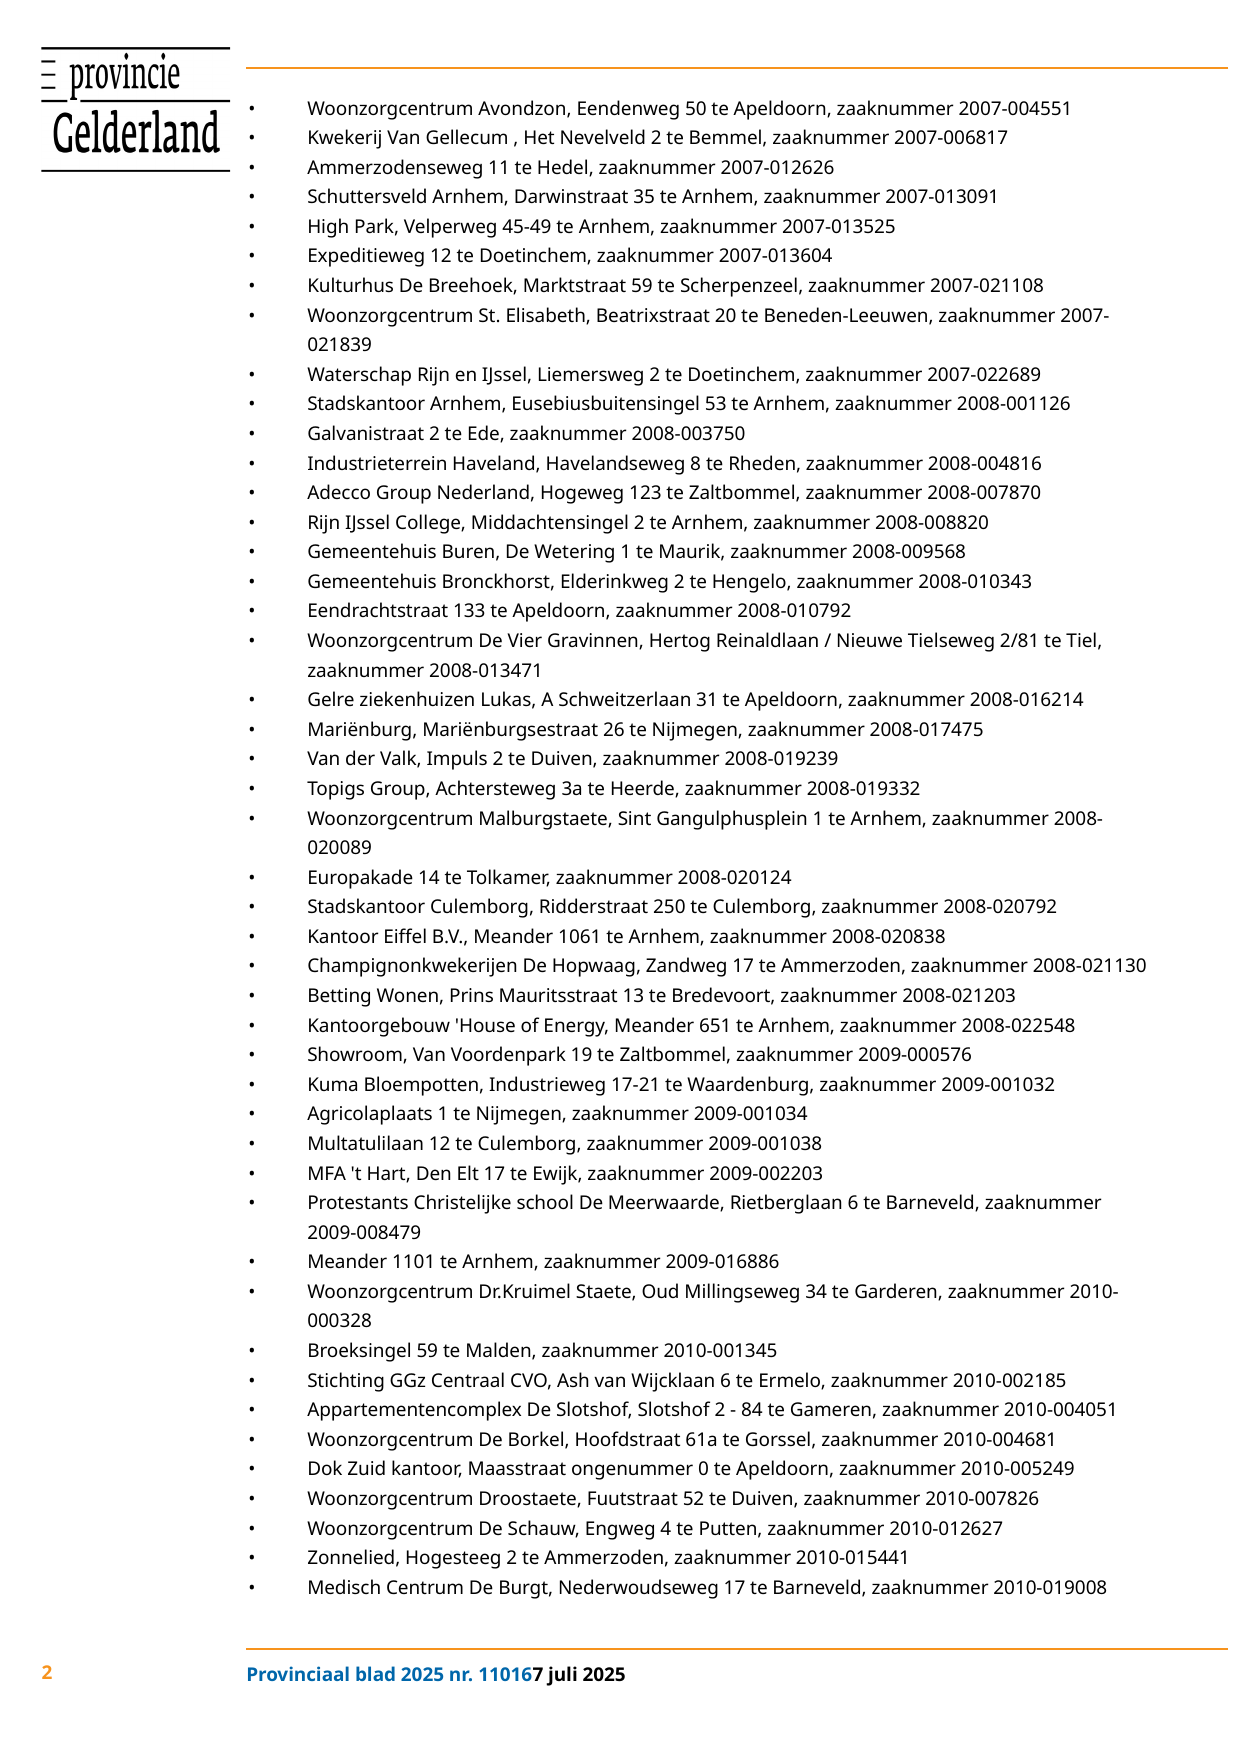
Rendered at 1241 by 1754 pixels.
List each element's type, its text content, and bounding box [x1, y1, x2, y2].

list Champignonkwekerijen De Hopwaag, Zandweg 17 te Ammerzoden, zaaknummer 2008-021130 [248, 953, 1152, 978]
list Medisch Centrum De Burgt, Nederwoudseweg 17 te Barneveld, zaaknummer 2010-019008 [248, 1574, 1152, 1600]
list Kantoor Eiffel B.V., Meander 1061 te Arnhem, zaaknummer 2008-020838 [248, 923, 1152, 949]
list Zonnelied, Hogesteeg 2 te Ammerzoden, zaaknummer 2010-015441 [248, 1544, 1152, 1570]
list Appartementencomplex De Slotshof, Slotshof 2 - 84 te Gameren, zaaknummer 2010-004051 [248, 1396, 1152, 1422]
list Van der Valk, Impuls 2 te Duiven, zaaknummer 2008-019239 [248, 746, 1152, 771]
list Stadskantoor Culemborg, Ridderstraat 250 te Culemborg, zaaknummer 2008-020792 [248, 893, 1152, 919]
list Gemeentehuis Buren, De Wetering 1 te Maurik, zaaknummer 2008-009568 [248, 538, 1152, 564]
list Kulturhus De Breehoek, Marktstraat 59 te Scherpenzeel, zaaknummer 2007-021108 [248, 272, 1152, 298]
list Galvanistraat 2 te Ede, zaaknummer 2008-003750 [248, 420, 1152, 446]
list Woonzorgcentrum Droostaete, Fuutstraat 52 te Duiven, zaaknummer 2010-007826 [248, 1485, 1152, 1511]
list Kantoorgebouw 'House of Energy, Meander 651 te Arnhem, zaaknummer 2008-022548 [248, 1012, 1152, 1038]
list Eendrachtstraat 133 te Apeldoorn, zaaknummer 2008-010792 [248, 598, 1152, 623]
list Gelre ziekenhuizen Lukas, A Schweitzerlaan 31 te Apeldoorn, zaaknummer 2008-016214 [248, 686, 1152, 712]
list Woonzorgcentrum De Schauw, Engweg 4 te Putten, zaaknummer 2010-012627 [248, 1515, 1152, 1541]
list Woonzorgcentrum De Borkel, Hoofdstraat 61a te Gorssel, zaaknummer 2010-004681 [248, 1426, 1152, 1452]
list Kuma Bloempotten, Industrieweg 17-21 te Waardenburg, zaaknummer 2009-001032 [248, 1071, 1152, 1097]
list Meander 1101 te Arnhem, zaaknummer 2009-016886 [248, 1248, 1152, 1274]
list Industrieterrein Haveland, Havelandseweg 8 te Rheden, zaaknummer 2008-004816 [248, 450, 1152, 476]
list Showroom, Van Voordenpark 19 te Zaltbommel, zaaknummer 2009-000576 [248, 1041, 1152, 1067]
list Broeksingel 59 te Malden, zaaknummer 2010-001345 [248, 1337, 1152, 1363]
list Dok Zuid kantoor, Maasstraat ongenummer 0 te Apeldoorn, zaaknummer 2010-005249 [248, 1456, 1152, 1481]
list Adecco Group Nederland, Hogeweg 123 te Zaltbommel, zaaknummer 2008-007870 [248, 479, 1152, 505]
list Ammerzodenseweg 11 te Hedel, zaaknummer 2007-012626 [248, 154, 1152, 180]
picture [41, 47, 231, 172]
list Gemeentehuis Bronckhorst, Elderinkweg 2 te Hengelo, zaaknummer 2008-010343 [248, 568, 1152, 594]
list Kwekerij Van Gellecum , Het Nevelveld 2 te Bemmel, zaaknummer 2007-006817 [248, 124, 1152, 150]
list Woonzorgcentrum St. Elisabeth, Beatrixstraat 20 te Beneden-Leeuwen, zaaknummer 2007-021839 [248, 302, 1152, 357]
list Mariënburg, Mariënburgsestraat 26 te Nijmegen, zaaknummer 2008-017475 [248, 716, 1152, 742]
list Stadskantoor Arnhem, Eusebiusbuitensingel 53 te Arnhem, zaaknummer 2008-001126 [248, 391, 1152, 416]
list Betting Wonen, Prins Mauritsstraat 13 te Bredevoort, zaaknummer 2008-021203 [248, 982, 1152, 1008]
list Europakade 14 te Tolkamer, zaaknummer 2008-020124 [248, 864, 1152, 890]
list Rijn IJssel College, Middachtensingel 2 te Arnhem, zaaknummer 2008-008820 [248, 509, 1152, 535]
list Waterschap Rijn en IJssel, Liemersweg 2 te Doetinchem, zaaknummer 2007-022689 [248, 361, 1152, 387]
list MFA 't Hart, Den Elt 17 te Ewijk, zaaknummer 2009-002203 [248, 1160, 1152, 1186]
list Topigs Group, Achtersteweg 3a te Heerde, zaaknummer 2008-019332 [248, 775, 1152, 801]
list Multatulilaan 12 te Culemborg, zaaknummer 2009-001038 [248, 1130, 1152, 1156]
list Woonzorgcentrum De Vier Gravinnen, Hertog Reinaldlaan / Nieuwe Tielseweg 2/81 te Tiel, zaaknummer 2008-013471 [248, 627, 1152, 683]
list Expeditieweg 12 te Doetinchem, zaaknummer 2007-013604 [248, 243, 1152, 268]
list Woonzorgcentrum Dr.Kruimel Staete, Oud Millingseweg 34 te Garderen, zaaknummer 2010-000328 [248, 1278, 1152, 1333]
list Protestants Christelijke school De Meerwaarde, Rietberglaan 6 te Barneveld, zaaknummer 2009-008479 [248, 1189, 1152, 1245]
list Woonzorgcentrum Malburgstaete, Sint Gangulphusplein 1 te Arnhem, zaaknummer 2008-020089 [248, 805, 1152, 860]
list Agricolaplaats 1 te Nijmegen, zaaknummer 2009-001034 [248, 1101, 1152, 1126]
list Schuttersveld Arnhem, Darwinstraat 35 te Arnhem, zaaknummer 2007-013091 [248, 183, 1152, 209]
list Woonzorgcentrum Avondzon, Eendenweg 50 te Apeldoorn, zaaknummer 2007-004551 [248, 95, 1152, 121]
list High Park, Velperweg 45-49 te Arnhem, zaaknummer 2007-013525 [248, 213, 1152, 239]
list Stichting GGz Centraal CVO, Ash van Wijcklaan 6 te Ermelo, zaaknummer 2010-002185 [248, 1367, 1152, 1393]
